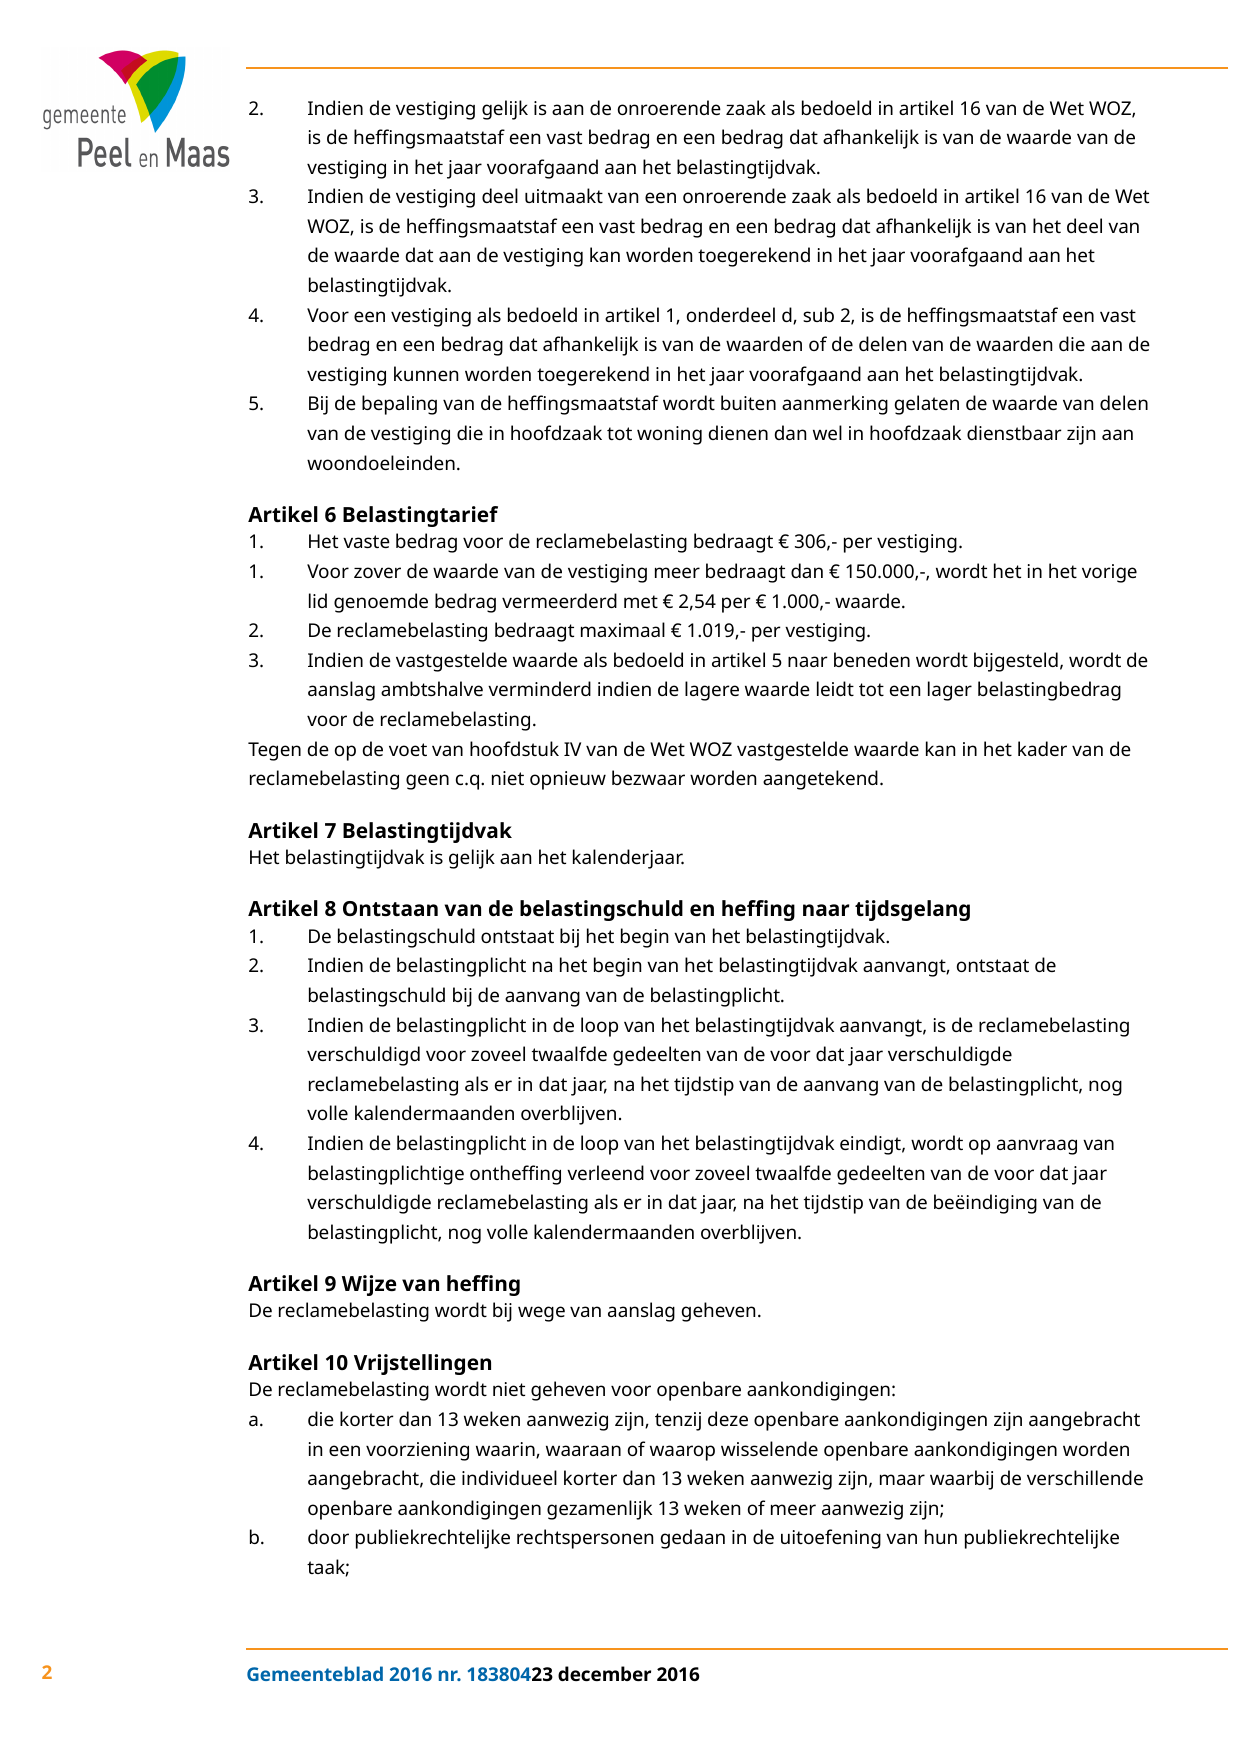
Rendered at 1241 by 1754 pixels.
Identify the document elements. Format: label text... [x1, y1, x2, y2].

list Voor zover de waarde van de vestiging meer bedraagt dan € 150.000,-, wordt het in het vorige lid genoemde bedrag vermeerderd met € 2,54 per € 1.000,- waarde. [248, 558, 1152, 613]
list Bij de bepaling van de heffingsmaatstaf wordt buiten aanmerking gelaten de waarde van delen van de vestiging die in hoofdzaak tot woning dienen dan wel in hoofdzaak dienstbaar zijn aan woondoeleinden. [248, 391, 1152, 476]
text De reclamebelasting wordt niet geheven voor openbare aankondigingen: [248, 1377, 1152, 1402]
list Indien de belastingplicht in de loop van het belastingtijdvak eindigt, wordt op aanvraag van belastingplichtige ontheffing verleend voor zoveel twaalfde gedeelten van de voor dat jaar verschuldigde reclamebelasting als er in dat jaar, na het tijdstip van de beëindiging van de belastingplicht, nog volle kalendermaanden overblijven. [248, 1130, 1152, 1244]
text Artikel 10 Vrijstellingen [248, 1348, 1152, 1377]
list door publiekrechtelijke rechtspersonen gedaan in de uitoefening van hun publiekrechtelijke taak; [248, 1524, 1152, 1580]
text De reclamebelasting wordt bij wege van aanslag geheven. [248, 1298, 1152, 1323]
list Het vaste bedrag voor de reclamebelasting bedraagt € 306,- per vestiging. [248, 529, 1152, 554]
list Voor een vestiging als bedoeld in artikel 1, onderdeel d, sub 2, is de heffingsmaatstaf een vast bedrag en een bedrag dat afhankelijk is van de waarden of de delen van de waarden die aan de vestiging kunnen worden toegerekend in het jaar voorafgaand aan het belastingtijdvak. [248, 302, 1152, 387]
list Indien de belastingplicht in de loop van het belastingtijdvak aanvangt, is de reclamebelasting verschuldigd voor zoveel twaalfde gedeelten van de voor dat jaar verschuldigde reclamebelasting als er in dat jaar, na het tijdstip van de aanvang van de belastingplicht, nog volle kalendermaanden overblijven. [248, 1012, 1152, 1126]
list Indien de vestiging deel uitmaakt van een onroerende zaak als bedoeld in artikel 16 van de Wet WOZ, is de heffingsmaatstaf een vast bedrag en een bedrag dat afhankelijk is van het deel van de waarde dat aan de vestiging kan worden toegerekend in het jaar voorafgaand aan het belastingtijdvak. [248, 183, 1152, 298]
list De belastingschuld ontstaat bij het begin van het belastingtijdvak. [248, 923, 1152, 949]
picture [41, 47, 231, 172]
text Artikel 6 Belastingtarief [248, 500, 1152, 529]
list De reclamebelasting bedraagt maximaal € 1.019,- per vestiging. [248, 617, 1152, 643]
text Artikel 8 Ontstaan van de belastingschuld en heffing naar tijdsgelang [248, 894, 1152, 923]
text Artikel 9 Wijze van heffing [248, 1269, 1152, 1298]
list Indien de belastingplicht na het begin van het belastingtijdvak aanvangt, ontstaat de belastingschuld bij de aanvang van de belastingplicht. [248, 953, 1152, 1008]
list Indien de vestiging gelijk is aan de onroerende zaak als bedoeld in artikel 16 van de Wet WOZ, is de heffingsmaatstaf een vast bedrag en een bedrag dat afhankelijk is van de waarde van de vestiging in het jaar voorafgaand aan het belastingtijdvak. [248, 95, 1152, 180]
text Het belastingtijdvak is gelijk aan het kalenderjaar. [248, 844, 1152, 870]
list Indien de vastgestelde waarde als bedoeld in artikel 5 naar beneden wordt bijgesteld, wordt de aanslag ambtshalve verminderd indien de lagere waarde leidt tot een lager belastingbedrag voor de reclamebelasting. [248, 647, 1152, 732]
list die korter dan 13 weken aanwezig zijn, tenzij deze openbare aankondigingen zijn aangebracht in een voorziening waarin, waaraan of waarop wisselende openbare aankondigingen worden aangebracht, die individueel korter dan 13 weken aanwezig zijn, maar waarbij de verschillende openbare aankondigingen gezamenlijk 13 weken of meer aanwezig zijn; [248, 1406, 1152, 1521]
text Artikel 7 Belastingtijdvak [248, 816, 1152, 844]
text Tegen de op de voet van hoofdstuk IV van de Wet WOZ vastgestelde waarde kan in het kader van de reclamebelasting geen c.q. niet opnieuw bezwaar worden aangetekend. [248, 736, 1152, 791]
